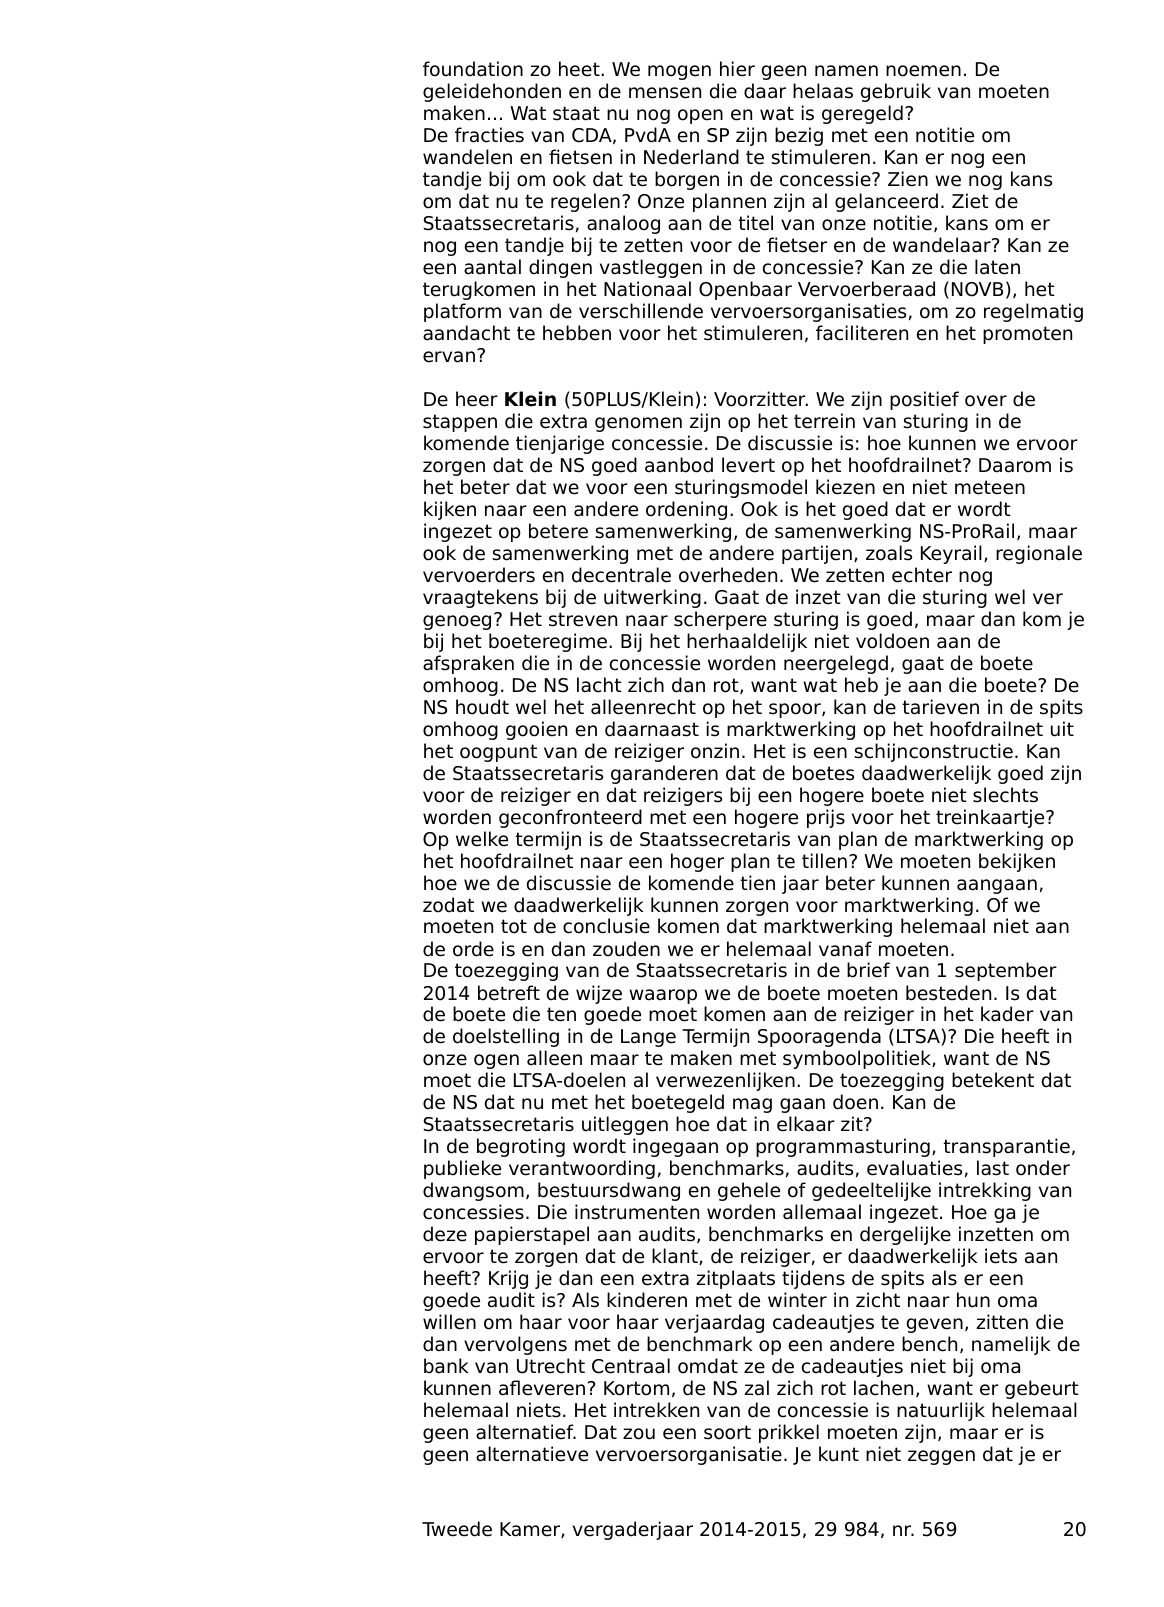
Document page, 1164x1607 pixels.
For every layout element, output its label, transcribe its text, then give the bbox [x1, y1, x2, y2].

text In de begroting wordt ingegaan op programmasturing, transparantie, publieke verantwoording, benchmarks, audits, evaluaties, last onder dwangsom, bestuursdwang en gehele of gedeeltelijke intrekking van concessies. Die instrumenten worden allemaal ingezet. Hoe ga je deze papierstapel aan audits, benchmarks en dergelijke inzetten om ervoor te zorgen dat de klant, de reiziger, er daadwerkelijk iets aan heeft? Krijg je dan een extra zitplaats tijdens de spits als er een goede audit is? Als kinderen met de winter in zicht naar hun oma willen om haar voor haar verjaardag cadeautjes te geven, zitten die dan vervolgens met de benchmark op een andere bench, namelijk de bank van Utrecht Centraal omdat ze de cadeautjes niet bij oma kunnen afleveren? Kortom, de NS zal zich rot lachen, want er gebeurt helemaal niets. Het intrekken van de concessie is natuurlijk helemaal geen alternatief. Dat zou een soort prikkel moeten zijn, maar er is geen alternatieve vervoersorganisatie. Je kunt niet zeggen dat je er [422, 1136, 1087, 1466]
text De heer Klein (50PLUS/Klein): Voorzitter. We zijn positief over de stappen die extra genomen zijn op het terrein van sturing in de komende tienjarige concessie. De discussie is: hoe kunnen we ervoor zorgen dat de NS goed aanbod levert op het hoofdrailnet? Daarom is het beter dat we voor een sturingsmodel kiezen en niet meteen kijken naar een andere ordening. Ook is het goed dat er wordt ingezet op betere samenwerking, de samenwerking NS-ProRail, maar ook de samenwerking met de andere partijen, zoals Keyrail, regionale vervoerders en decentrale overheden. We zetten echter nog vraagtekens bij de uitwerking. Gaat de inzet van die sturing wel ver genoeg? Het streven naar scherpere sturing is goed, maar dan kom je bij het boeteregime. Bij het herhaaldelijk niet voldoen aan de afspraken die in de concessie worden neergelegd, gaat de boete omhoog. De NS lacht zich dan rot, want wat heb je aan die boete? De NS houdt wel het alleenrecht op het spoor, kan de tarieven in de spits omhoog gooien en daarnaast is marktwerking op het hoofdrailnet uit het oogpunt van de reiziger onzin. Het is een schijnconstructie. Kan de Staatssecretaris garanderen dat de boetes daadwerkelijk goed zijn voor de reiziger en dat reizigers bij een hogere boete niet slechts worden geconfronteerd met een hogere prijs voor het treinkaartje? Op welke termijn is de Staatssecretaris van plan de marktwerking op het hoofdrailnet naar een hoger plan te tillen? We moeten bekijken hoe we de discussie de komende tien jaar beter kunnen aangaan, zodat we daadwerkelijk kunnen zorgen voor marktwerking. Of we moeten tot de conclusie komen dat marktwerking helemaal niet aan de orde is en dan zouden we er helemaal vanaf moeten. [422, 389, 1087, 960]
text De toezegging van de Staatssecretaris in de brief van 1 september 2014 betreft de wijze waarop we de boete moeten besteden. Is dat de boete die ten goede moet komen aan de reiziger in het kader van de doelstelling in de Lange Termijn Spooragenda (LTSA)? Die heeft in onze ogen alleen maar te maken met symboolpolitiek, want de NS moet die LTSA-doelen al verwezenlijken. De toezegging betekent dat de NS dat nu met het boetegeld mag gaan doen. Kan de Staatssecretaris uitleggen hoe dat in elkaar zit? [422, 960, 1087, 1136]
text De fracties van CDA, PvdA en SP zijn bezig met een notitie om wandelen en fietsen in Nederland te stimuleren. Kan er nog een tandje bij om ook dat te borgen in de concessie? Zien we nog kans om dat nu te regelen? Onze plannen zijn al gelanceerd. Ziet de Staatssecretaris, analoog aan de titel van onze notitie, kans om er nog een tandje bij te zetten voor de fietser en de wandelaar? Kan ze een aantal dingen vastleggen in de concessie? Kan ze die laten terugkomen in het Nationaal Openbaar Vervoerberaad (NOVB), het platform van de verschillende vervoersorganisaties, om zo regelmatig aandacht te hebben voor het stimuleren, faciliteren en het promoten ervan? [422, 125, 1087, 367]
text foundation zo heet. We mogen hier geen namen noemen. De geleidehonden en de mensen die daar helaas gebruik van moeten maken... Wat staat nu nog open en wat is geregeld? [422, 59, 1087, 125]
